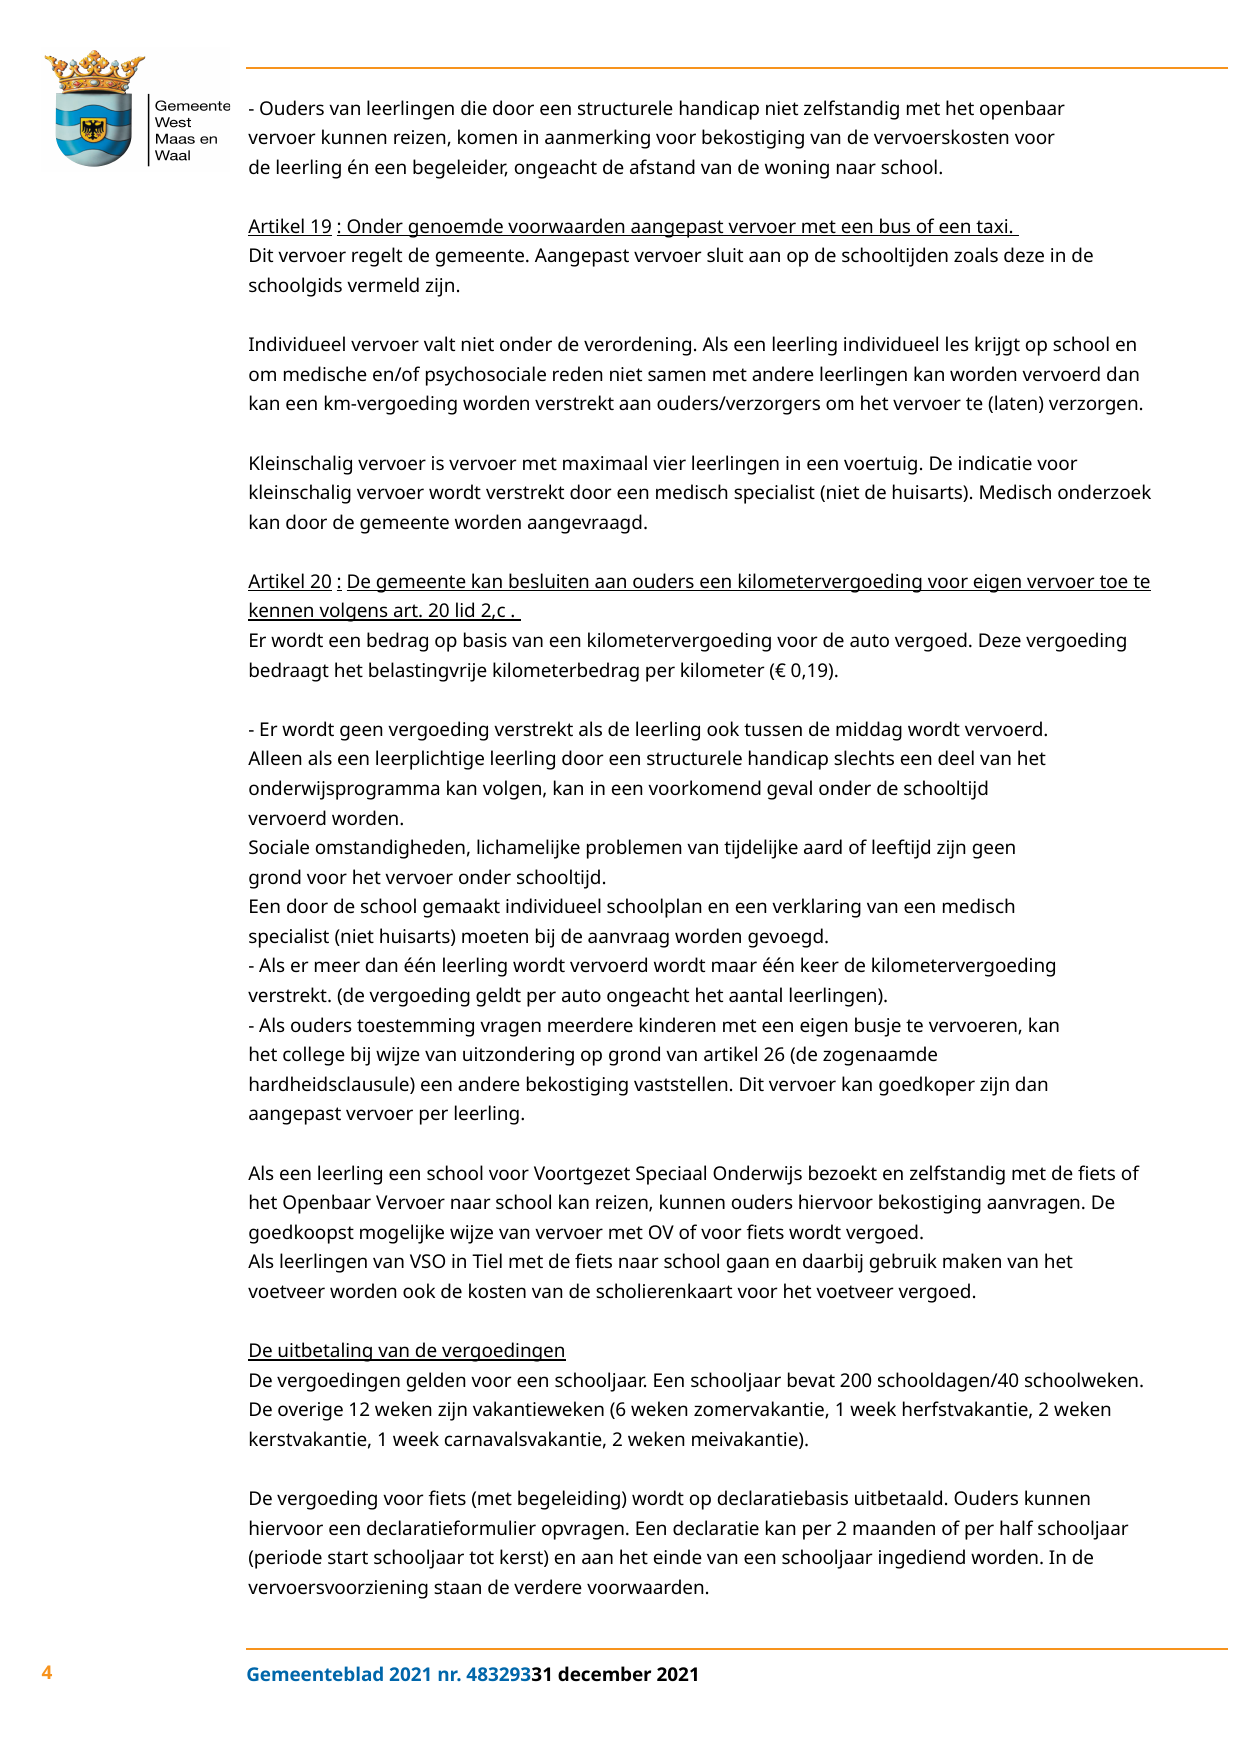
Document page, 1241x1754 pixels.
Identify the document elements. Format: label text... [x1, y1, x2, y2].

text grond voor het vervoer onder schooltijd. [248, 864, 1152, 890]
text Als een leerling een school voor Voortgezet Speciaal Onderwijs bezoekt en zelfstandig met de fiets of het Openbaar Vervoer naar school kan reizen, kunnen ouders hiervoor bekostiging aanvragen. De goedkoopst mogelijke wijze van vervoer met OV of voor fiets wordt vergoed. [248, 1160, 1152, 1245]
text vervoer kunnen reizen, komen in aanmerking voor bekostiging van de vervoerskosten voor [248, 124, 1152, 150]
text Artikel 20 : De gemeente kan besluiten aan ouders een kilometervergoeding voor eigen vervoer toe te kennen volgens art. 20 lid 2,c . [248, 568, 1152, 623]
text Kleinschalig vervoer is vervoer met maximaal vier leerlingen in een voertuig. De indicatie voor kleinschalig vervoer wordt verstrekt door een medisch specialist (niet de huisarts). Medisch onderzoek kan door de gemeente worden aangevraagd. [248, 450, 1152, 535]
text Als leerlingen van VSO in Tiel met de fiets naar school gaan en daarbij gebruik maken van het voetveer worden ook de kosten van de scholierenkaart voor het voetveer vergoed. [248, 1248, 1152, 1304]
picture [41, 47, 231, 172]
text - Als ouders toestemming vragen meerdere kinderen met een eigen busje te vervoeren, kan [248, 1012, 1152, 1038]
text aangepast vervoer per leerling. [248, 1101, 1152, 1126]
text Sociale omstandigheden, lichamelijke problemen van tijdelijke aard of leeftijd zijn geen [248, 834, 1152, 860]
text de leerling én een begeleider, ongeacht de afstand van de woning naar school. [248, 154, 1152, 180]
text Er wordt een bedrag op basis van een kilometervergoeding voor de auto vergoed. Deze vergoeding bedraagt het belastingvrije kilometerbedrag per kilometer (€ 0,19). [248, 627, 1152, 683]
text hardheidsclausule) een andere bekostiging vaststellen. Dit vervoer kan goedkoper zijn dan [248, 1071, 1152, 1097]
text De vergoeding voor fiets (met begeleiding) wordt op declaratiebasis uitbetaald. Ouders kunnen hiervoor een declaratieformulier opvragen. Een declaratie kan per 2 maanden of per half schooljaar (periode start schooljaar tot kerst) en aan het einde van een schooljaar ingediend worden. In de vervoersvoorziening staan de verdere voorwaarden. [248, 1485, 1152, 1600]
text specialist (niet huisarts) moeten bij de aanvraag worden gevoegd. [248, 923, 1152, 949]
text De uitbetaling van de vergoedingen [248, 1337, 1152, 1363]
text Een door de school gemaakt individueel schoolplan en een verklaring van een medisch [248, 893, 1152, 919]
text - Als er meer dan één leerling wordt vervoerd wordt maar één keer de kilometervergoeding [248, 953, 1152, 978]
text verstrekt. (de vergoeding geldt per auto ongeacht het aantal leerlingen). [248, 982, 1152, 1008]
text onderwijsprogramma kan volgen, kan in een voorkomend geval onder de schooltijd [248, 775, 1152, 801]
text - Ouders van leerlingen die door een structurele handicap niet zelfstandig met het openbaar [248, 95, 1152, 121]
text De vergoedingen gelden voor een schooljaar. Een schooljaar bevat 200 schooldagen/40 schoolweken. De overige 12 weken zijn vakantieweken (6 weken zomervakantie, 1 week herfstvakantie, 2 weken kerstvakantie, 1 week carnavalsvakantie, 2 weken meivakantie). [248, 1367, 1152, 1452]
text Alleen als een leerplichtige leerling door een structurele handicap slechts een deel van het [248, 746, 1152, 771]
text Individueel vervoer valt niet onder de verordening. Als een leerling individueel les krijgt op school en om medische en/of psychosociale reden niet samen met andere leerlingen kan worden vervoerd dan kan een km-vergoeding worden verstrekt aan ouders/verzorgers om het vervoer te (laten) verzorgen. [248, 331, 1152, 416]
text vervoerd worden. [248, 805, 1152, 831]
text Artikel 19 : Onder genoemde voorwaarden aangepast vervoer met een bus of een taxi. [248, 213, 1152, 239]
text het college bij wijze van uitzondering op grond van artikel 26 (de zogenaamde [248, 1041, 1152, 1067]
text Dit vervoer regelt de gemeente. Aangepast vervoer sluit aan op de schooltijden zoals deze in de schoolgids vermeld zijn. [248, 243, 1152, 298]
text - Er wordt geen vergoeding verstrekt als de leerling ook tussen de middag wordt vervoerd. [248, 716, 1152, 742]
